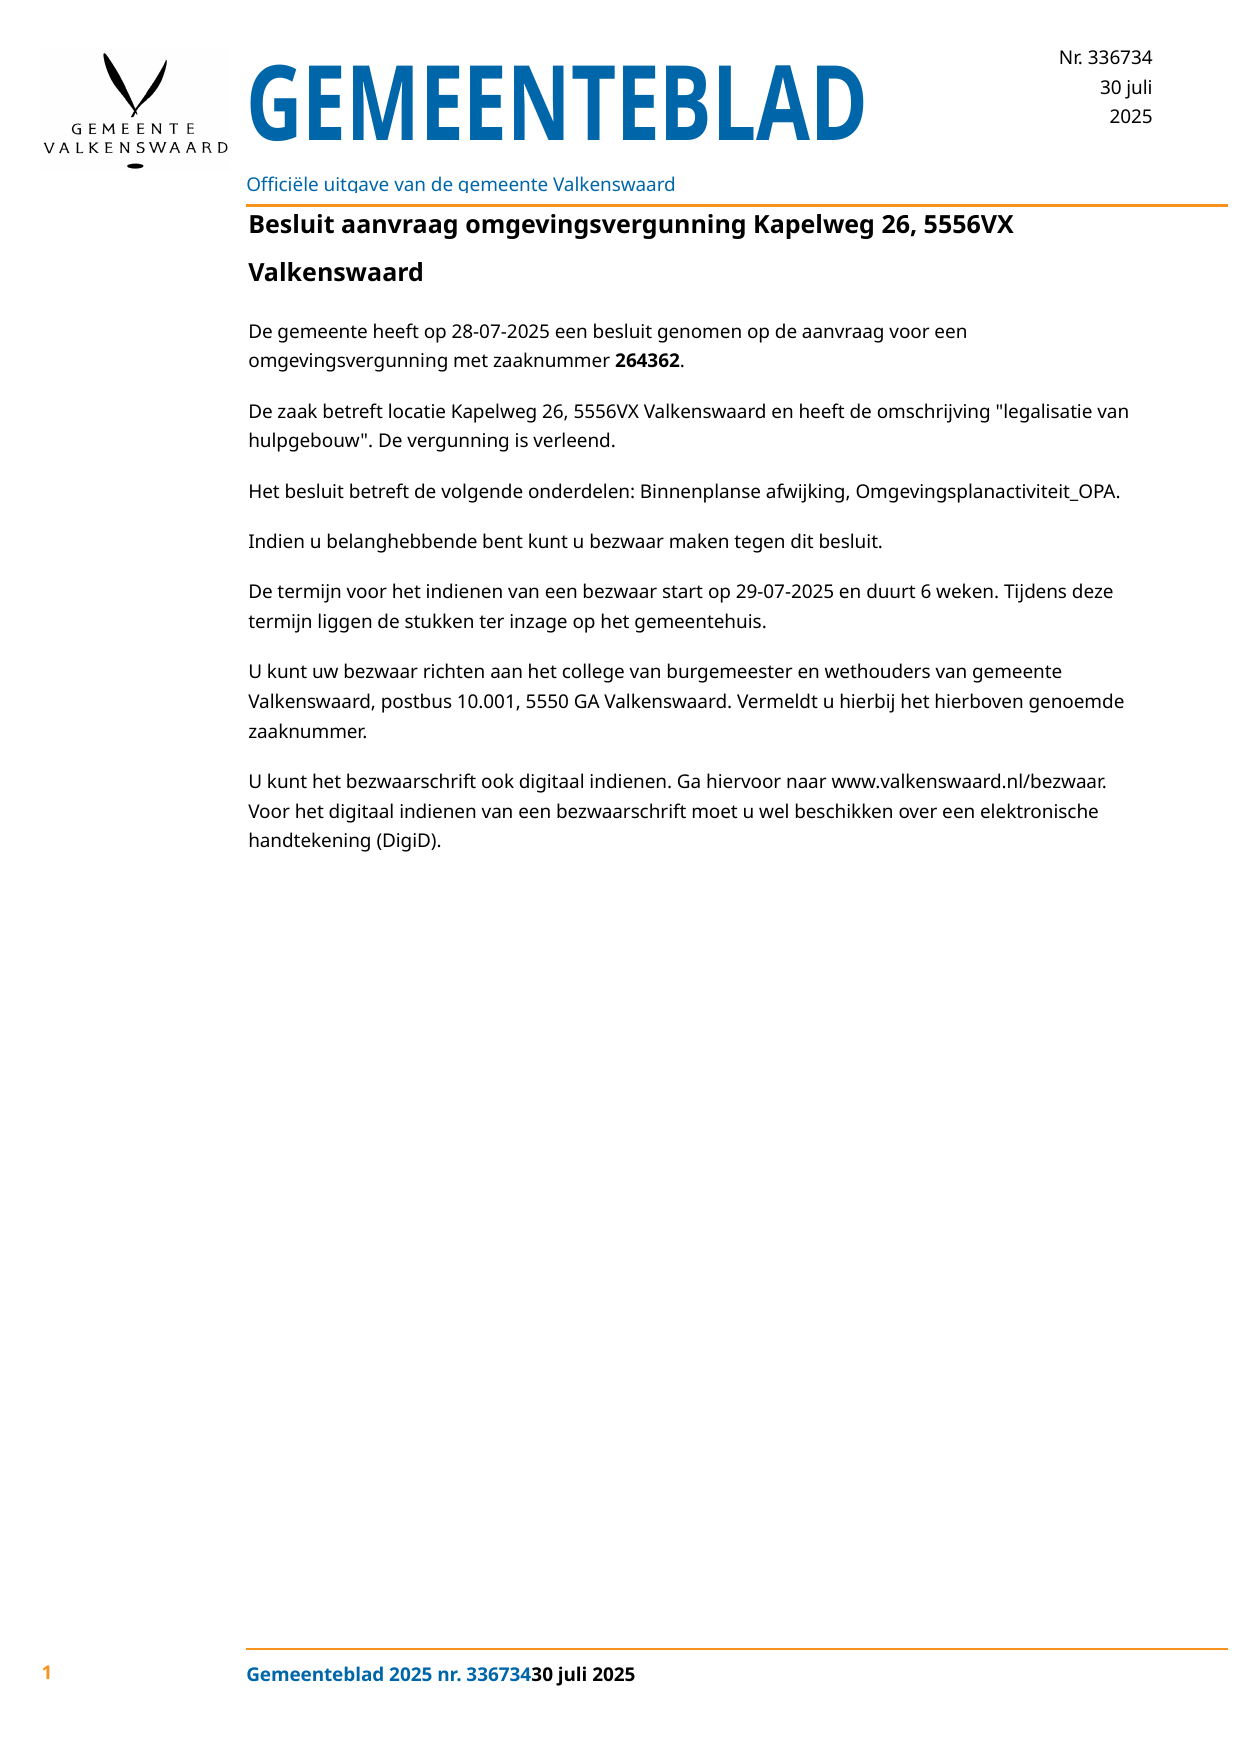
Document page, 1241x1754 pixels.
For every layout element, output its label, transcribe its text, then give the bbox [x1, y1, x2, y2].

text Het besluit betreft de volgende onderdelen: Binnenplanse afwijking, Omgevingsplanactiviteit_OPA. [248, 478, 1152, 504]
text De gemeente heeft op 28-07-2025 een besluit genomen op de aanvraag voor een omgevingsvergunning met zaaknummer 264362. [248, 318, 1152, 373]
text Besluit aanvraag omgevingsvergunning Kapelweg 26, 5556VX Valkenswaard [248, 207, 1152, 288]
text U kunt uw bezwaar richten aan het college van burgemeester en wethouders van gemeente Valkenswaard, postbus 10.001, 5550 GA Valkenswaard. Vermeldt u hierbij het hierboven genoemde zaaknummer. [248, 659, 1152, 744]
text U kunt het bezwaarschrift ook digitaal indienen. Ga hiervoor naar www.valkenswaard.nl/bezwaar. Voor het digitaal indienen van een bezwaarschrift moet u wel beschikken over een elektronische handtekening (DigiD). [248, 768, 1152, 853]
text Indien u belanghebbende bent kunt u bezwaar maken tegen dit besluit. [248, 528, 1152, 554]
text De zaak betreft locatie Kapelweg 26, 5556VX Valkenswaard en heeft de omschrijving "legalisatie van hulpgebouw". De vergunning is verleend. [248, 398, 1152, 453]
text De termijn voor het indienen van een bezwaar start op 29-07-2025 en duurt 6 weken. Tijdens deze termijn liggen de stukken ter inzage op het gemeentehuis. [248, 579, 1152, 634]
picture [41, 47, 231, 172]
